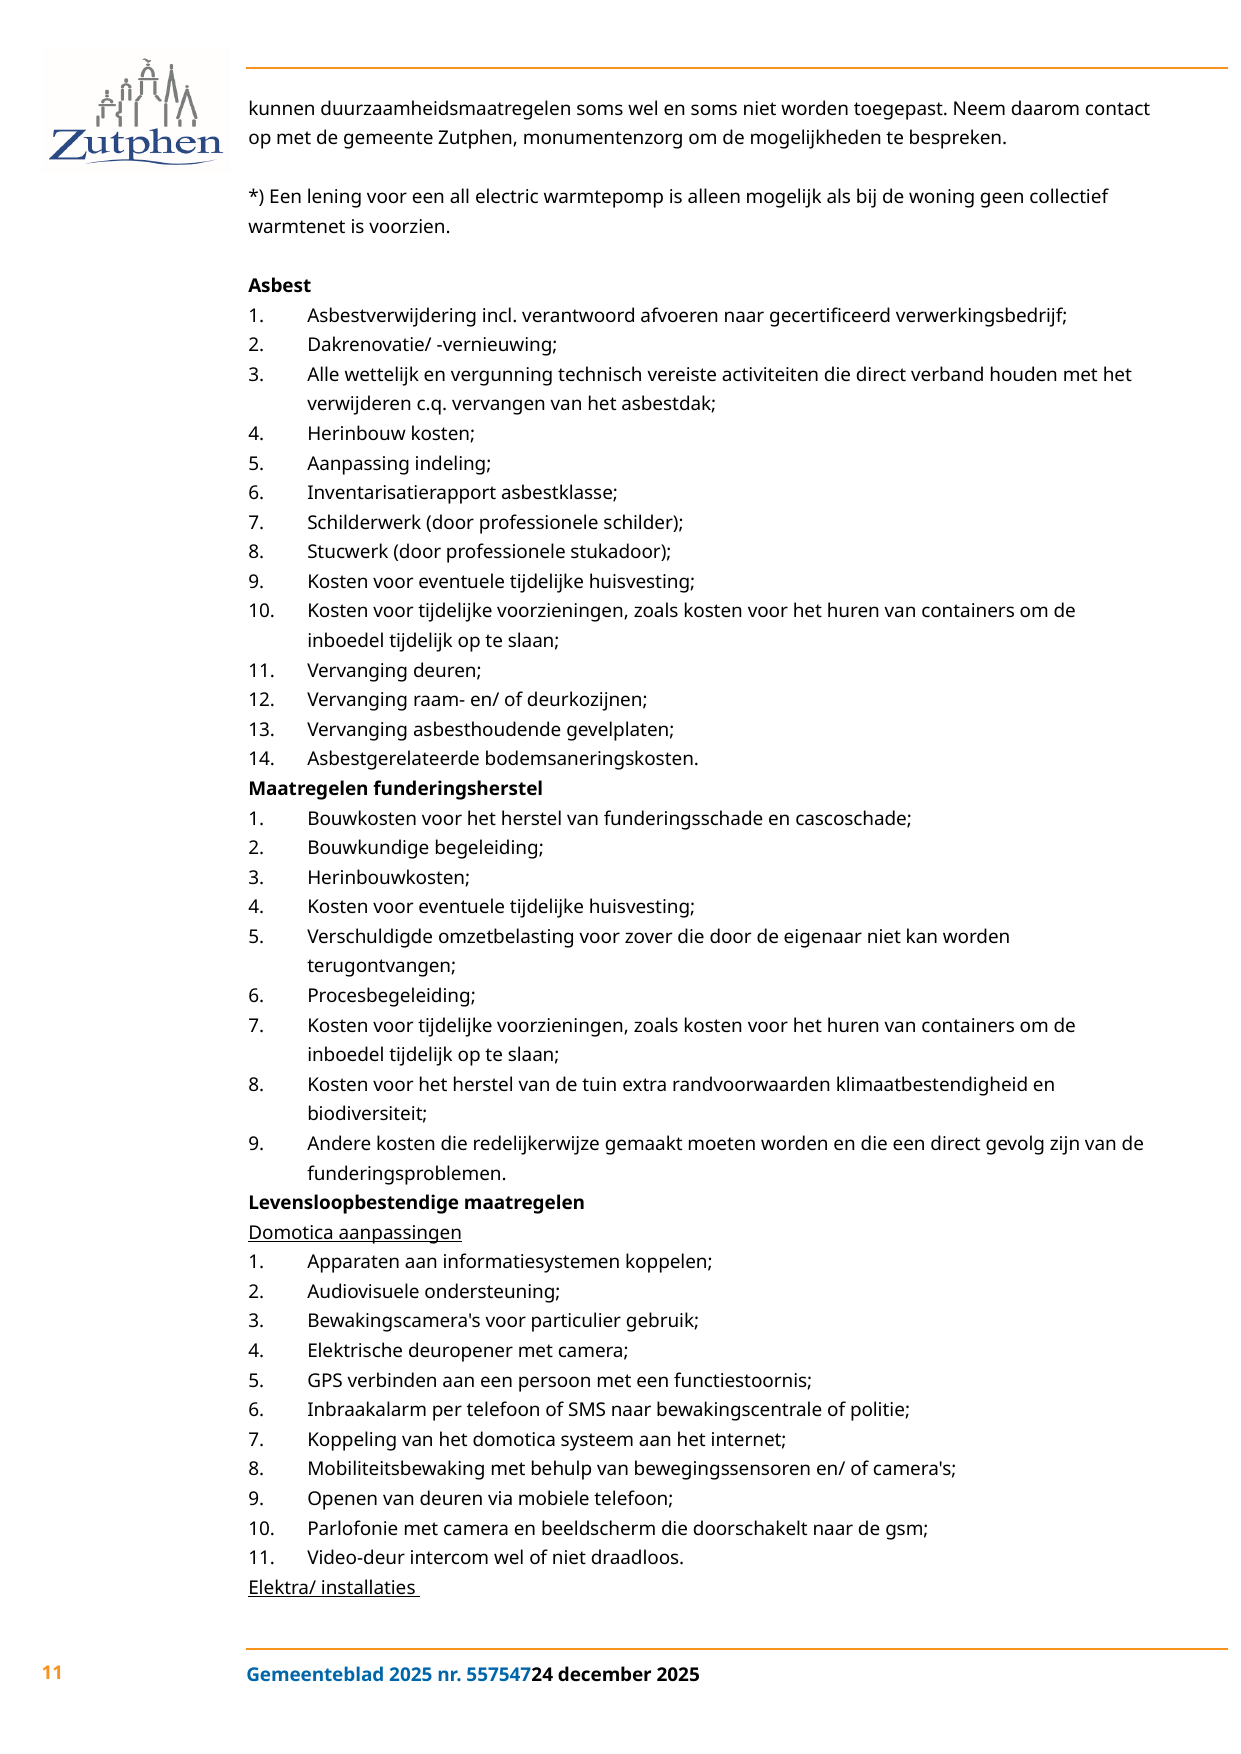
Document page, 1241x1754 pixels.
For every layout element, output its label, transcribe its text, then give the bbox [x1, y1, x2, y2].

list Dakrenovatie/ -vernieuwing; [248, 331, 1152, 357]
list Parlofonie met camera en beeldscherm die doorschakelt naar de gsm; [248, 1515, 1152, 1541]
list Video-deur intercom wel of niet draadloos. [248, 1544, 1152, 1570]
picture [41, 47, 231, 172]
text Elektra/ installaties [248, 1574, 1152, 1600]
list Mobiliteitsbewaking met behulp van bewegingssensoren en/ of camera's; [248, 1456, 1152, 1481]
list Aanpassing indeling; [248, 450, 1152, 476]
list Kosten voor het herstel van de tuin extra randvoorwaarden klimaatbestendigheid en biodiversiteit; [248, 1071, 1152, 1126]
text Asbest [248, 272, 1152, 298]
text Domotica aanpassingen [248, 1219, 1152, 1245]
list Inbraakalarm per telefoon of SMS naar bewakingscentrale of politie; [248, 1396, 1152, 1422]
text Maatregelen funderingsherstel [248, 775, 1152, 801]
list Apparaten aan informatiesystemen koppelen; [248, 1248, 1152, 1274]
text kunnen duurzaamheidsmaatregelen soms wel en soms niet worden toegepast. Neem daarom contact op met de gemeente Zutphen, monumentenzorg om de mogelijkheden te bespreken. [248, 95, 1152, 150]
text *) Een lening voor een all electric warmtepomp is alleen mogelijk als bij de woning geen collectief warmtenet is voorzien. [248, 183, 1152, 239]
list Bouwkundige begeleiding; [248, 834, 1152, 860]
list Asbestverwijdering incl. verantwoord afvoeren naar gecertificeerd verwerkingsbedrijf; [248, 302, 1152, 328]
list Elektrische deuropener met camera; [248, 1337, 1152, 1363]
list Openen van deuren via mobiele telefoon; [248, 1485, 1152, 1511]
list Verschuldigde omzetbelasting voor zover die door de eigenaar niet kan worden terugontvangen; [248, 923, 1152, 978]
list Vervanging deuren; [248, 657, 1152, 683]
list Stucwerk (door professionele stukadoor); [248, 538, 1152, 564]
list Kosten voor eventuele tijdelijke huisvesting; [248, 893, 1152, 919]
list Asbestgerelateerde bodemsaneringskosten. [248, 746, 1152, 771]
list Herinbouw kosten; [248, 420, 1152, 446]
list Andere kosten die redelijkerwijze gemaakt moeten worden en die een direct gevolg zijn van de funderingsproblemen. [248, 1130, 1152, 1186]
list Kosten voor eventuele tijdelijke huisvesting; [248, 568, 1152, 594]
list Vervanging raam- en/ of deurkozijnen; [248, 686, 1152, 712]
list Procesbegeleiding; [248, 982, 1152, 1008]
list Koppeling van het domotica systeem aan het internet; [248, 1426, 1152, 1452]
list Herinbouwkosten; [248, 864, 1152, 890]
list Bewakingscamera's voor particulier gebruik; [248, 1308, 1152, 1333]
list GPS verbinden aan een persoon met een functiestoornis; [248, 1367, 1152, 1393]
list Bouwkosten voor het herstel van funderingsschade en cascoschade; [248, 805, 1152, 831]
text Levensloopbestendige maatregelen [248, 1189, 1152, 1215]
list Inventarisatierapport asbestklasse; [248, 479, 1152, 505]
list Kosten voor tijdelijke voorzieningen, zoals kosten voor het huren van containers om de inboedel tijdelijk op te slaan; [248, 598, 1152, 653]
list Vervanging asbesthoudende gevelplaten; [248, 716, 1152, 742]
list Schilderwerk (door professionele schilder); [248, 509, 1152, 535]
list Alle wettelijk en vergunning technisch vereiste activiteiten die direct verband houden met het verwijderen c.q. vervangen van het asbestdak; [248, 361, 1152, 416]
list Kosten voor tijdelijke voorzieningen, zoals kosten voor het huren van containers om de inboedel tijdelijk op te slaan; [248, 1012, 1152, 1067]
list Audiovisuele ondersteuning; [248, 1278, 1152, 1304]
